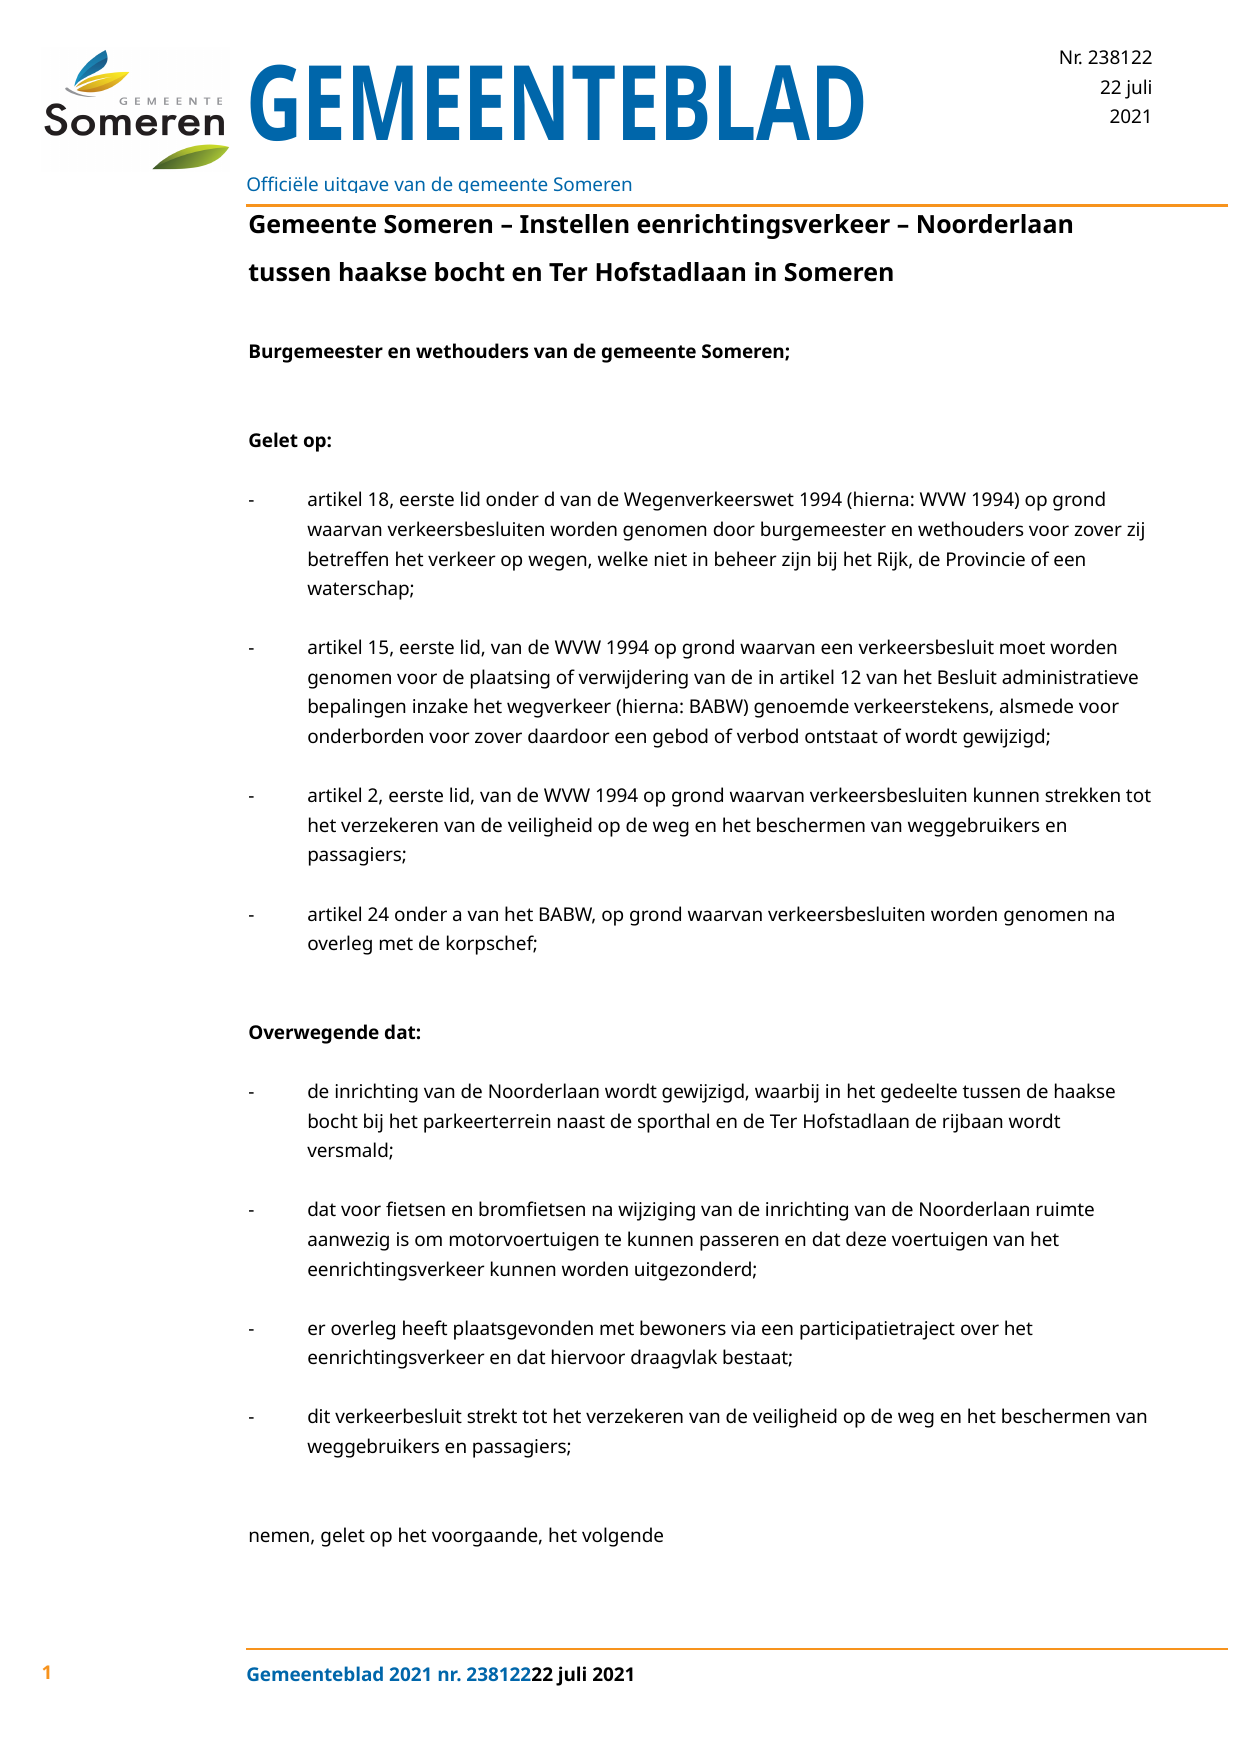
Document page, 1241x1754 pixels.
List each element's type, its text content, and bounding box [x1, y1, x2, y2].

text Burgemeester en wethouders van de gemeente Someren; [248, 339, 1152, 364]
text Gelet op: [248, 427, 1152, 453]
list er overleg heeft plaatsgevonden met bewoners via een participatietraject over het eenrichtingsverkeer en dat hiervoor draagvlak bestaat; [248, 1315, 1152, 1370]
list dit verkeerbesluit strekt tot het verzekeren van de veiligheid op de weg en het beschermen van weggebruikers en passagiers; [248, 1404, 1152, 1459]
list de inrichting van de Noorderlaan wordt gewijzigd, waarbij in het gedeelte tussen de haakse bocht bij het parkeerterrein naast de sporthal en de Ter Hofstadlaan de rijbaan wordt versmald; [248, 1078, 1152, 1163]
list artikel 24 onder a van het BABW, op grond waarvan verkeersbesluiten worden genomen na overleg met de korpschef; [248, 901, 1152, 956]
list artikel 18, eerste lid onder d van de Wegenverkeerswet 1994 (hierna: WVW 1994) op grond waarvan verkeersbesluiten worden genomen door burgemeester en wethouders voor zover zij betreffen het verkeer op wegen, welke niet in beheer zijn bij het Rijk, de Provincie of een waterschap; [248, 487, 1152, 601]
picture [41, 47, 231, 172]
list artikel 2, eerste lid, van de WVW 1994 op grond waarvan verkeersbesluiten kunnen strekken tot het verzekeren van de veiligheid op de weg en het beschermen van weggebruikers en passagiers; [248, 782, 1152, 867]
text Gemeente Someren – Instellen eenrichtingsverkeer – Noorderlaan tussen haakse bocht en Ter Hofstadlaan in Someren [248, 207, 1152, 288]
list artikel 15, eerste lid, van de WVW 1994 op grond waarvan een verkeersbesluit moet worden genomen voor de plaatsing of verwijdering van de in artikel 12 van het Besluit administratieve bepalingen inzake het wegverkeer (hierna: BABW) genoemde verkeerstekens, alsmede voor onderborden voor zover daardoor een gebod of verbod ontstaat of wordt gewijzigd; [248, 634, 1152, 749]
text Overwegende dat: [248, 1019, 1152, 1045]
list dat voor fietsen en bromfietsen na wijziging van de inrichting van de Noorderlaan ruimte aanwezig is om motorvoertuigen te kunnen passeren en dat deze voertuigen van het eenrichtingsverkeer kunnen worden uitgezonderd; [248, 1197, 1152, 1281]
text nemen, gelet op het voorgaande, het volgende [248, 1522, 1152, 1548]
